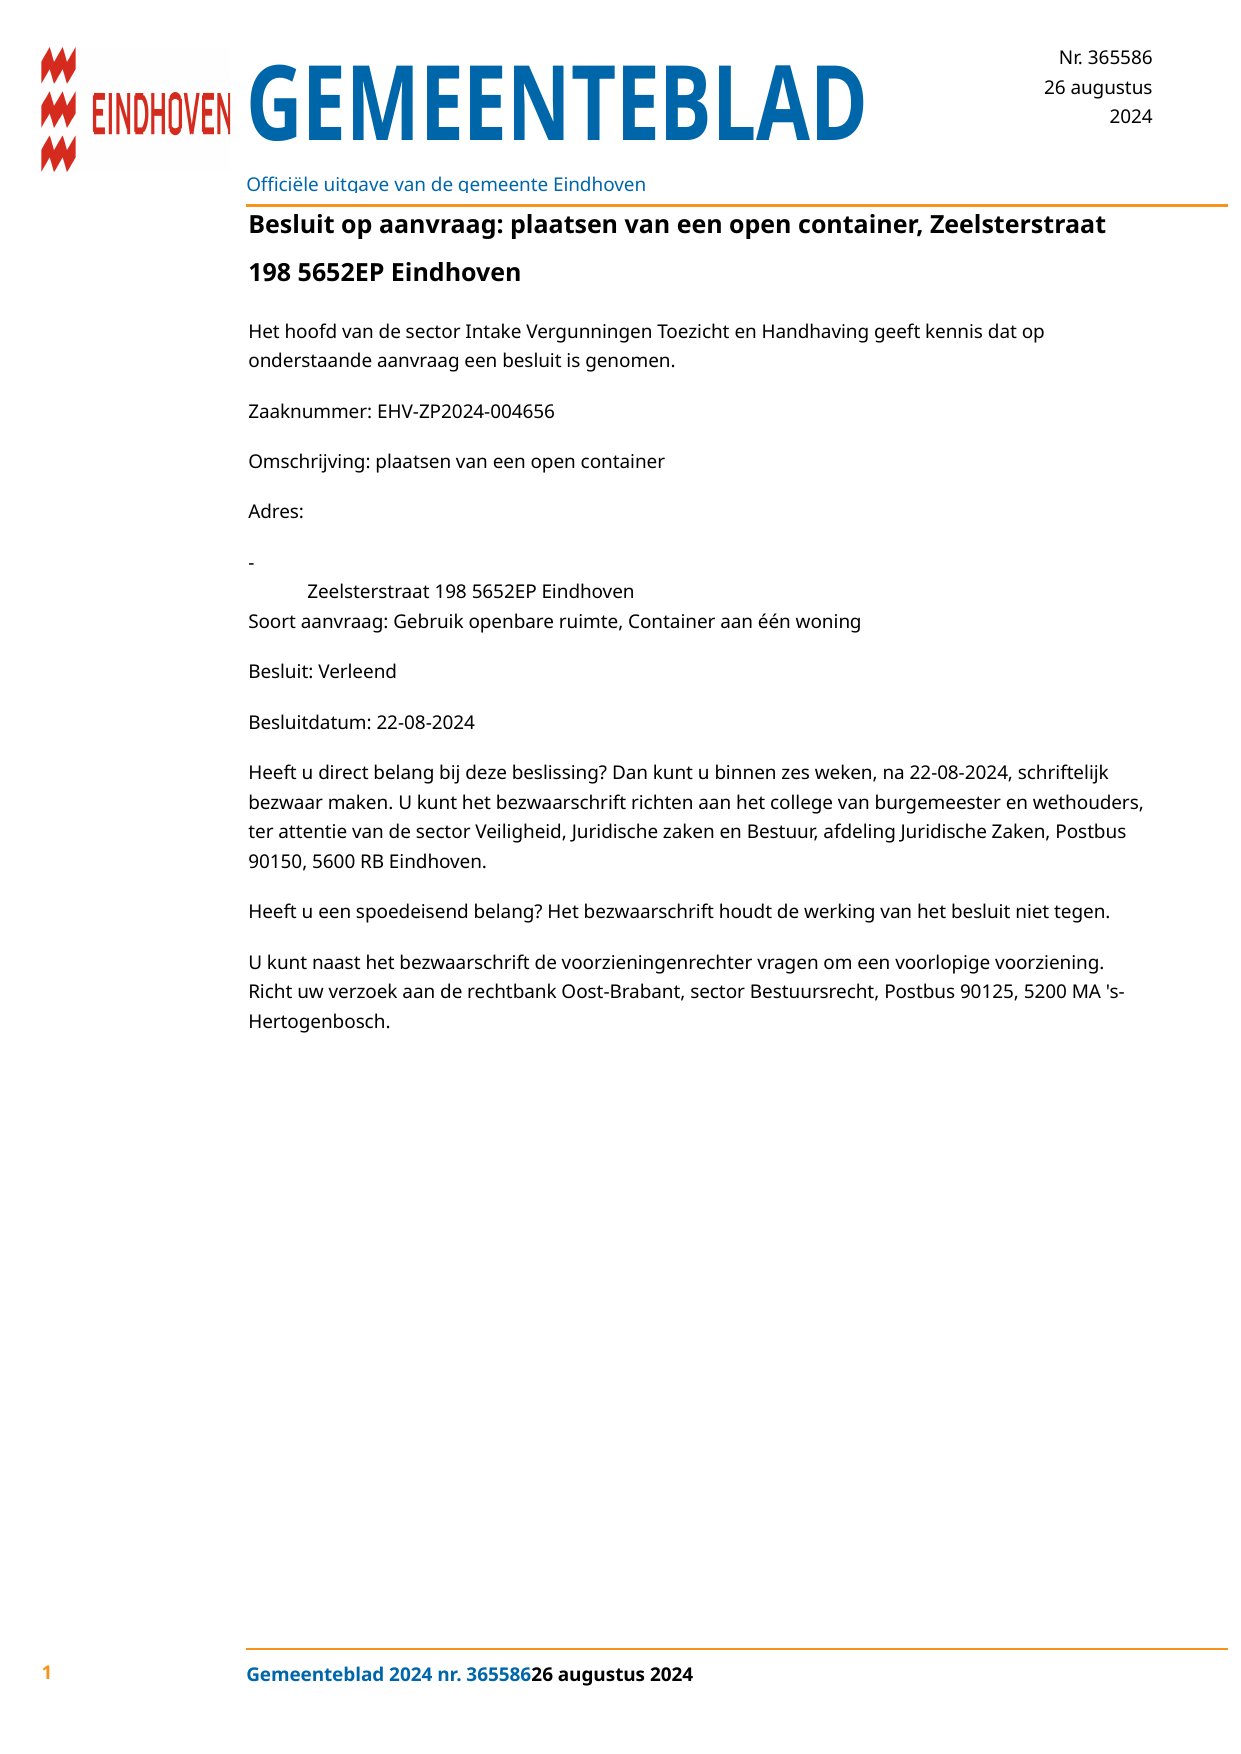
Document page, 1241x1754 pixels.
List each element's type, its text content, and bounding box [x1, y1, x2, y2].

list Zeelsterstraat 198 5652EP Eindhoven [248, 579, 1152, 604]
text U kunt naast het bezwaarschrift de voorzieningenrechter vragen om een voorlopige voorziening. Richt uw verzoek aan de rechtbank Oost-Brabant, sector Bestuursrecht, Postbus 90125, 5200 MA 's-Hertogenbosch. [248, 949, 1152, 1034]
text Heeft u een spoedeisend belang? Het bezwaarschrift houdt de werking van het besluit niet tegen. [248, 899, 1152, 924]
text Adres: [248, 499, 1152, 524]
text Besluit op aanvraag: plaatsen van een open container, Zeelsterstraat 198 5652EP Eindhoven [248, 207, 1152, 288]
picture [41, 47, 231, 172]
text Omschrijving: plaatsen van een open container [248, 448, 1152, 474]
text Soort aanvraag: Gebruik openbare ruimte, Container aan één woning [248, 608, 1152, 634]
text Besluit: Verleend [248, 659, 1152, 684]
text Besluitdatum: 22-08-2024 [248, 709, 1152, 735]
text Heeft u direct belang bij deze beslissing? Dan kunt u binnen zes weken, na 22-08-2024, schriftelijk bezwaar maken. U kunt het bezwaarschrift richten aan het college van burgemeester en wethouders, ter attentie van de sector Veiligheid, Juridische zaken en Bestuur, afdeling Juridische Zaken, Postbus 90150, 5600 RB Eindhoven. [248, 759, 1152, 874]
text Het hoofd van de sector Intake Vergunningen Toezicht en Handhaving geeft kennis dat op onderstaande aanvraag een besluit is genomen. [248, 318, 1152, 373]
text Zaaknummer: EHV-ZP2024-004656 [248, 398, 1152, 424]
